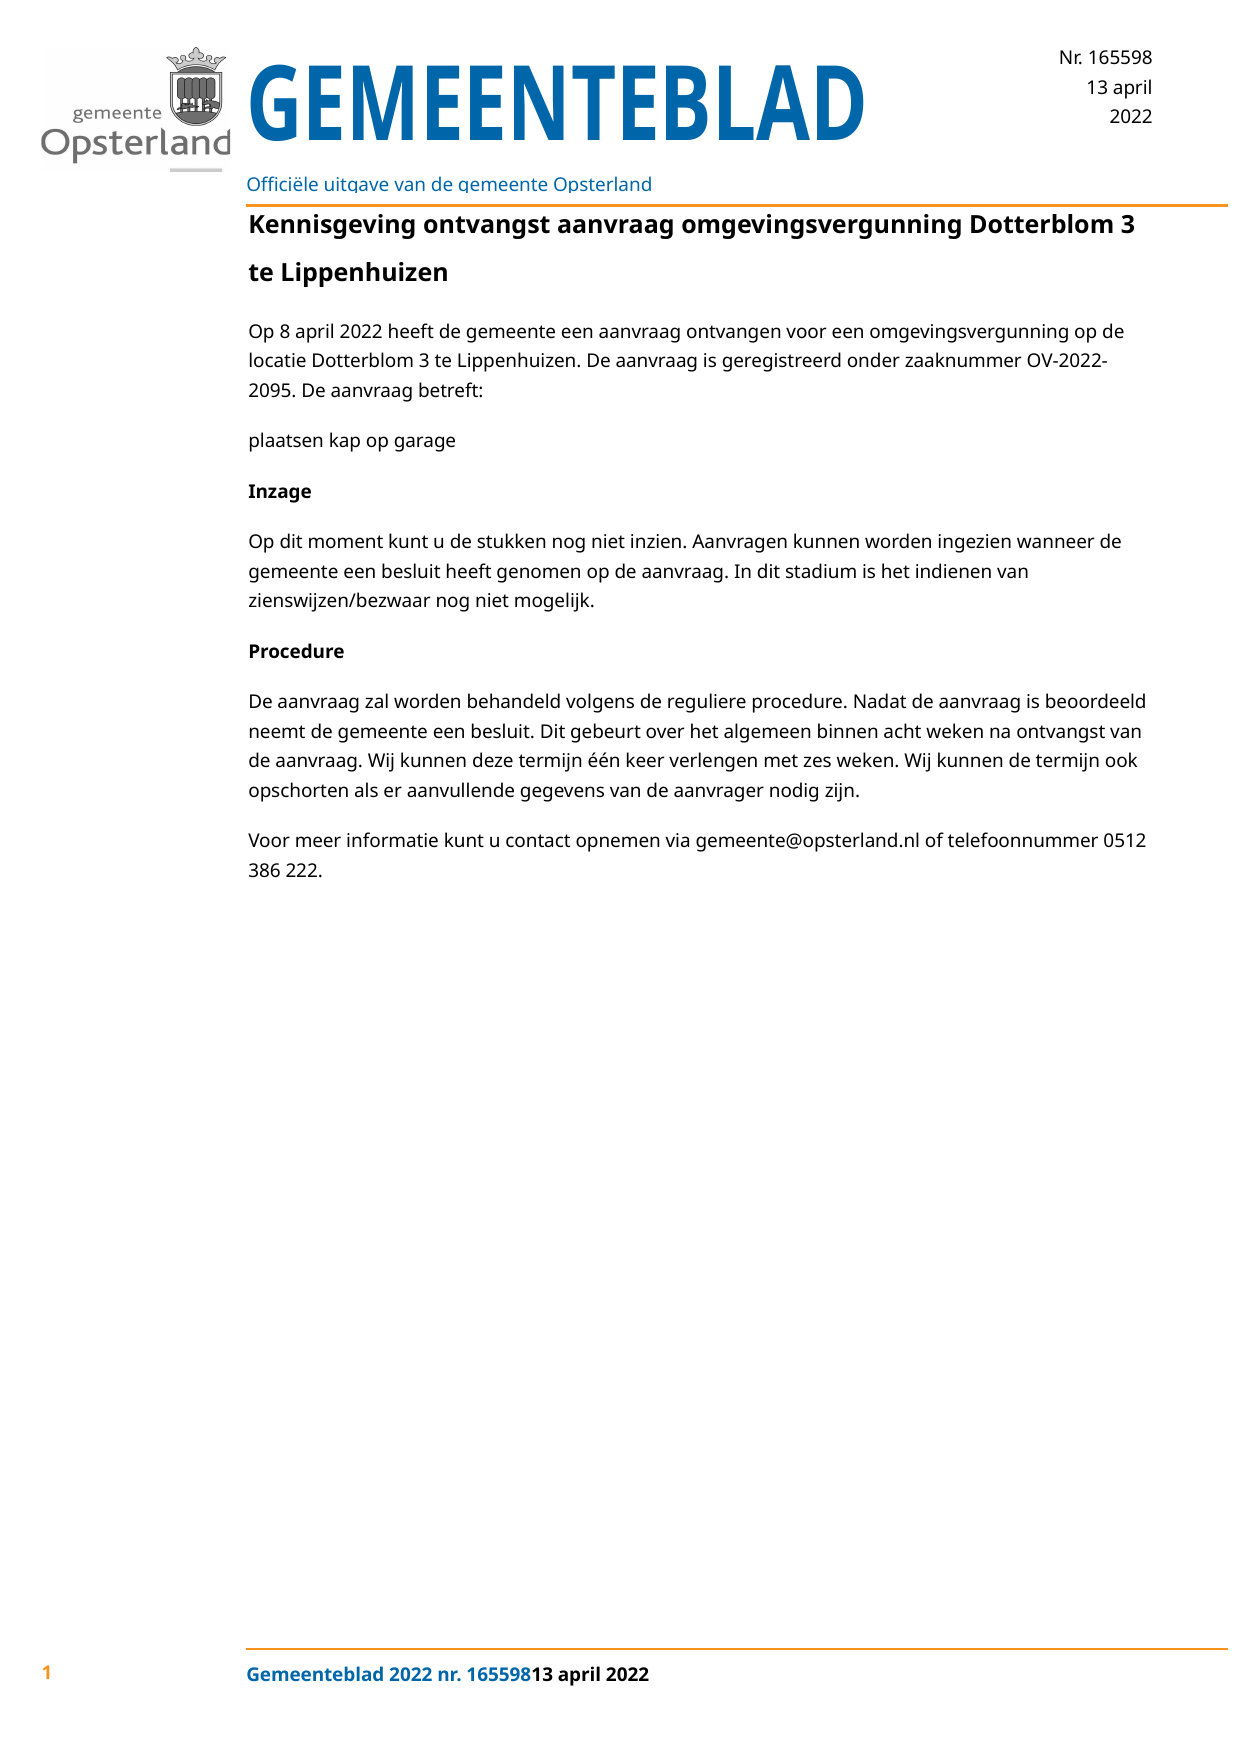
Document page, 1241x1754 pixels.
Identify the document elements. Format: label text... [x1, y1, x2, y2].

text De aanvraag zal worden behandeld volgens de reguliere procedure. Nadat de aanvraag is beoordeeld neemt de gemeente een besluit. Dit gebeurt over het algemeen binnen acht weken na ontvangst van de aanvraag. Wij kunnen deze termijn één keer verlengen met zes weken. Wij kunnen de termijn ook opschorten als er aanvullende gegevens van de aanvrager nodig zijn. [248, 688, 1152, 803]
text Voor meer informatie kunt u contact opnemen via gemeente@opsterland.nl of telefoonnummer 0512 386 222. [248, 827, 1152, 883]
text Kennisgeving ontvangst aanvraag omgevingsvergunning Dotterblom 3 te Lippenhuizen [248, 207, 1152, 288]
text plaatsen kap op garage [248, 427, 1152, 453]
text Inzage [248, 478, 1152, 504]
text Procedure [248, 638, 1152, 664]
picture [41, 47, 231, 172]
text Op 8 april 2022 heeft de gemeente een aanvraag ontvangen voor een omgevingsvergunning op de locatie Dotterblom 3 te Lippenhuizen. De aanvraag is geregistreerd onder zaaknummer OV-2022-2095. De aanvraag betreft: [248, 318, 1152, 403]
text Op dit moment kunt u de stukken nog niet inzien. Aanvragen kunnen worden ingezien wanneer de gemeente een besluit heeft genomen op de aanvraag. In dit stadium is het indienen van zienswijzen/bezwaar nog niet mogelijk. [248, 528, 1152, 613]
